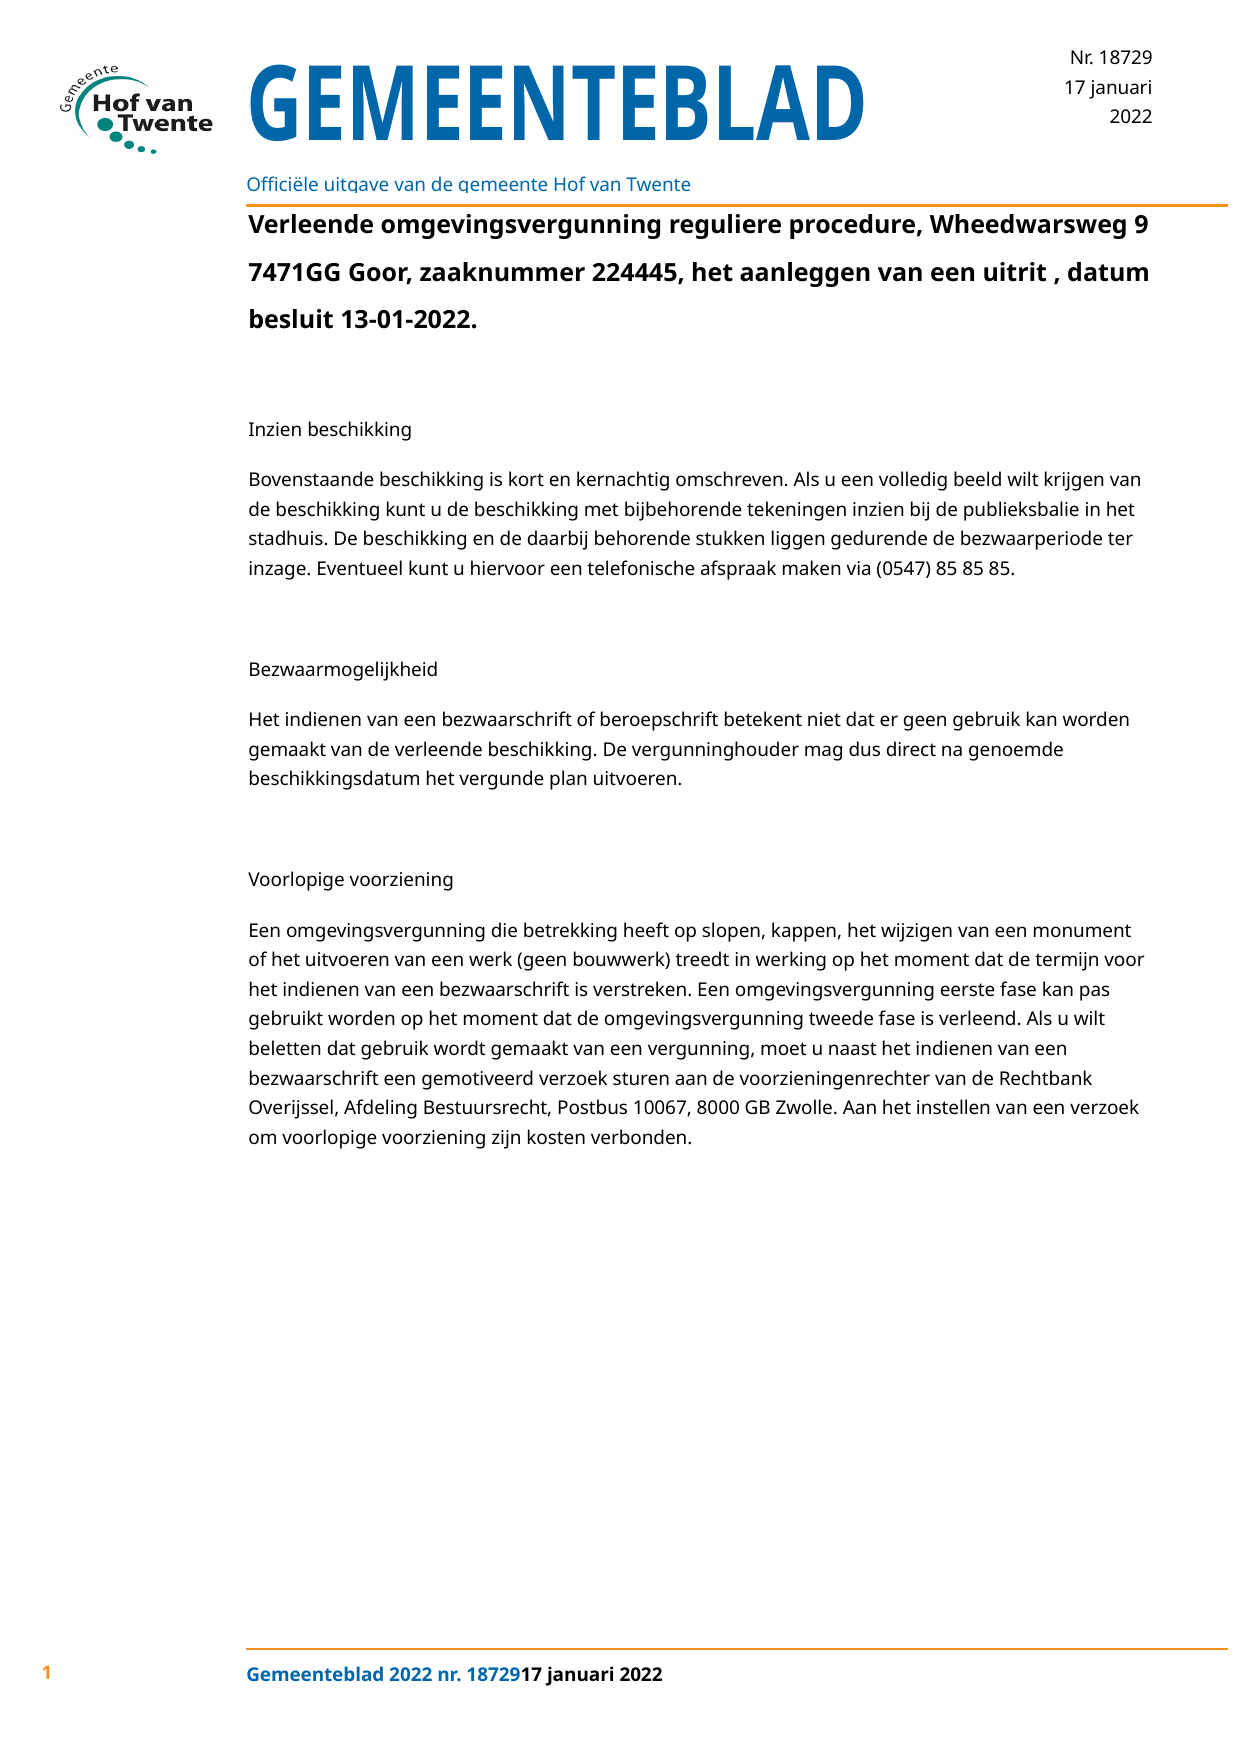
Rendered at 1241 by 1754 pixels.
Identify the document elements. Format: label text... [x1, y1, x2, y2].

text Het indienen van een bezwaarschrift of beroepschrift betekent niet dat er geen gebruik kan worden gemaakt van de verleende beschikking. De vergunninghouder mag dus direct na genoemde beschikkingsdatum het vergunde plan uitvoeren. [248, 706, 1152, 791]
text Voorlopige voorziening [248, 866, 1152, 892]
picture [41, 47, 231, 172]
text Inzien beschikking [248, 416, 1152, 442]
text Bezwaarmogelijkheid [248, 656, 1152, 682]
text Bovenstaande beschikking is kort en kernachtig omschreven. Als u een volledig beeld wilt krijgen van de beschikking kunt u de beschikking met bijbehorende tekeningen inzien bij de publieksbalie in het stadhuis. De beschikking en de daarbij behorende stukken liggen gedurende de bezwaarperiode ter inzage. Eventueel kunt u hiervoor een telefonische afspraak maken via (0547) 85 85 85. [248, 466, 1152, 581]
text Verleende omgevingsvergunning reguliere procedure, Wheedwarsweg 9 7471GG Goor, zaaknummer 224445, het aanleggen van een uitrit , datum besluit 13-01-2022. [248, 207, 1152, 336]
text Een omgevingsvergunning die betrekking heeft op slopen, kappen, het wijzigen van een monument of het uitvoeren van een werk (geen bouwwerk) treedt in werking op het moment dat de termijn voor het indienen van een bezwaarschrift is verstreken. Een omgevingsvergunning eerste fase kan pas gebruikt worden op het moment dat de omgevingsvergunning tweede fase is verleend. Als u wilt beletten dat gebruik wordt gemaakt van een vergunning, moet u naast het indienen van een bezwaarschrift een gemotiveerd verzoek sturen aan de voorzieningenrechter van de Rechtbank Overijssel, Afdeling Bestuursrecht, Postbus 10067, 8000 GB Zwolle. Aan het instellen van een verzoek om voorlopige voorziening zijn kosten verbonden. [248, 917, 1152, 1149]
